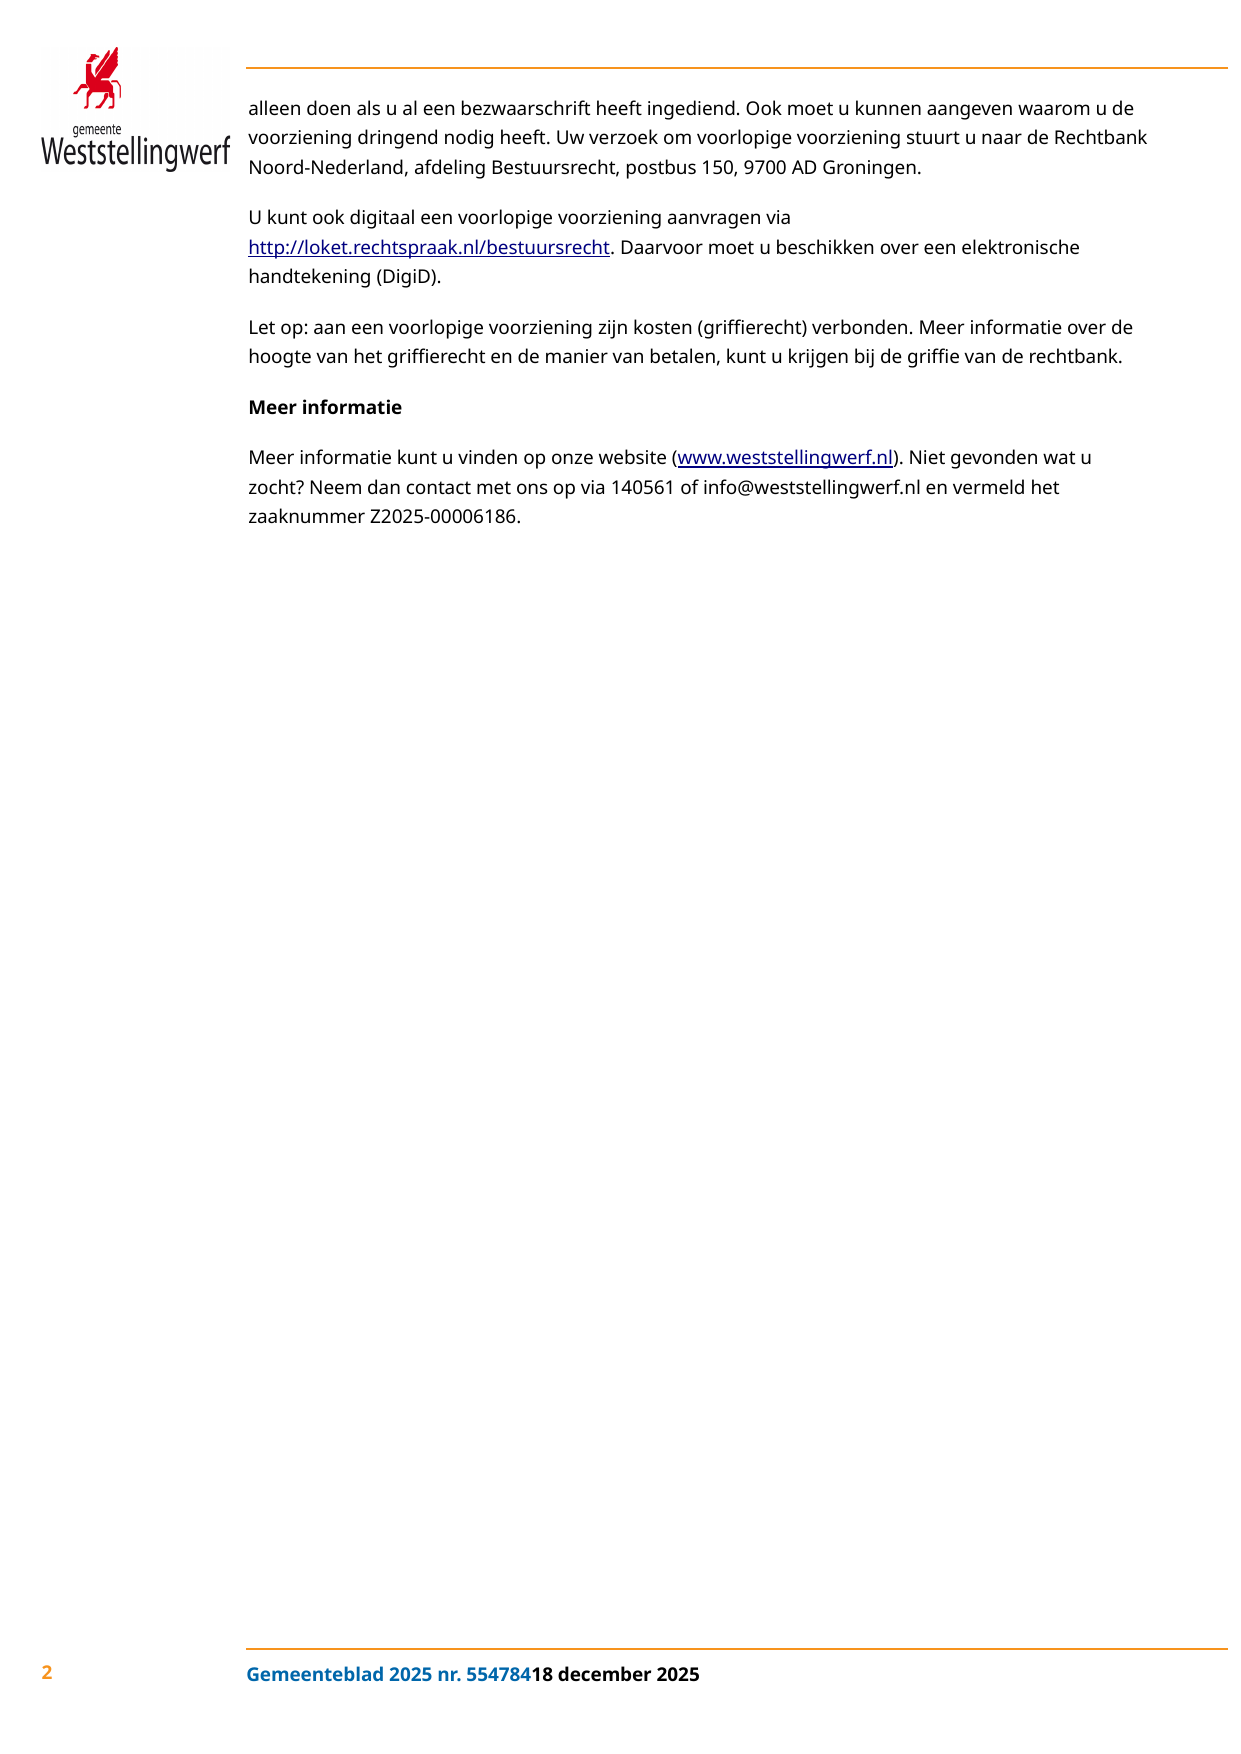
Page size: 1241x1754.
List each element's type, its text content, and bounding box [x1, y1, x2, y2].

picture [41, 47, 231, 172]
text Let op: aan een voorlopige voorziening zijn kosten (griffierecht) verbonden. Meer informatie over de hoogte van het griffierecht en de manier van betalen, kunt u krijgen bij de griffie van de rechtbank. [248, 314, 1152, 369]
text Meer informatie [248, 394, 1152, 420]
text alleen doen als u al een bezwaarschrift heeft ingediend. Ook moet u kunnen aangeven waarom u de voorziening dringend nodig heeft. Uw verzoek om voorlopige voorziening stuurt u naar de Rechtbank Noord-Nederland, afdeling Bestuursrecht, postbus 150, 9700 AD Groningen. [248, 95, 1152, 180]
text U kunt ook digitaal een voorlopige voorziening aanvragen via http://loket.rechtspraak.nl/bestuursrecht. Daarvoor moet u beschikken over een elektronische handtekening (DigiD). [248, 204, 1152, 289]
text Meer informatie kunt u vinden op onze website (www.weststellingwerf.nl). Niet gevonden wat u zocht? Neem dan contact met ons op via 140561 of info@weststellingwerf.nl en vermeld het zaaknummer Z2025-00006186. [248, 444, 1152, 529]
